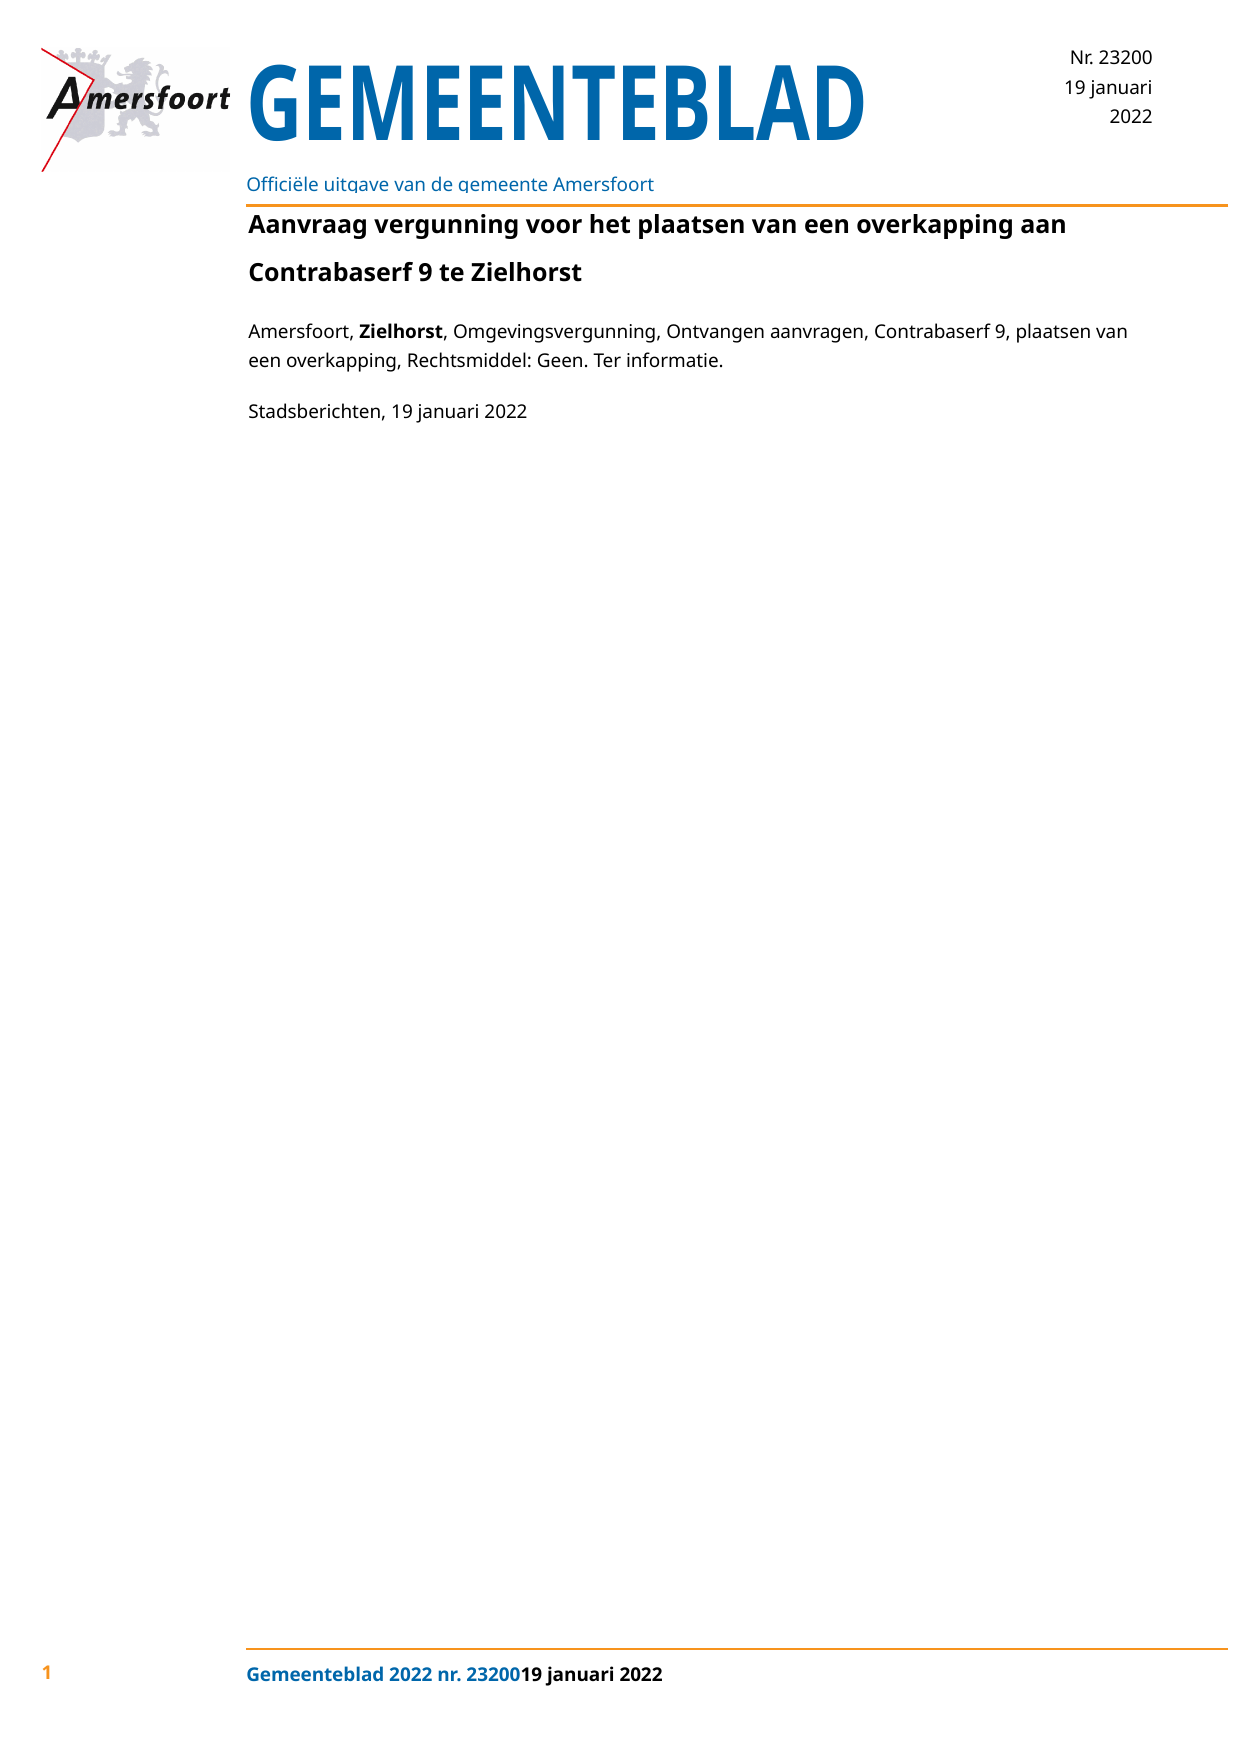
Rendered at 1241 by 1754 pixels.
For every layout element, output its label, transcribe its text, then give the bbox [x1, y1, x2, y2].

text Aanvraag vergunning voor het plaatsen van een overkapping aan Contrabaserf 9 te Zielhorst [248, 207, 1152, 288]
text Stadsberichten, 19 januari 2022 [248, 398, 1152, 424]
text Amersfoort, Zielhorst, Omgevingsvergunning, Ontvangen aanvragen, Contrabaserf 9, plaatsen van een overkapping, Rechtsmiddel: Geen. Ter informatie. [248, 318, 1152, 373]
picture [41, 47, 231, 172]
